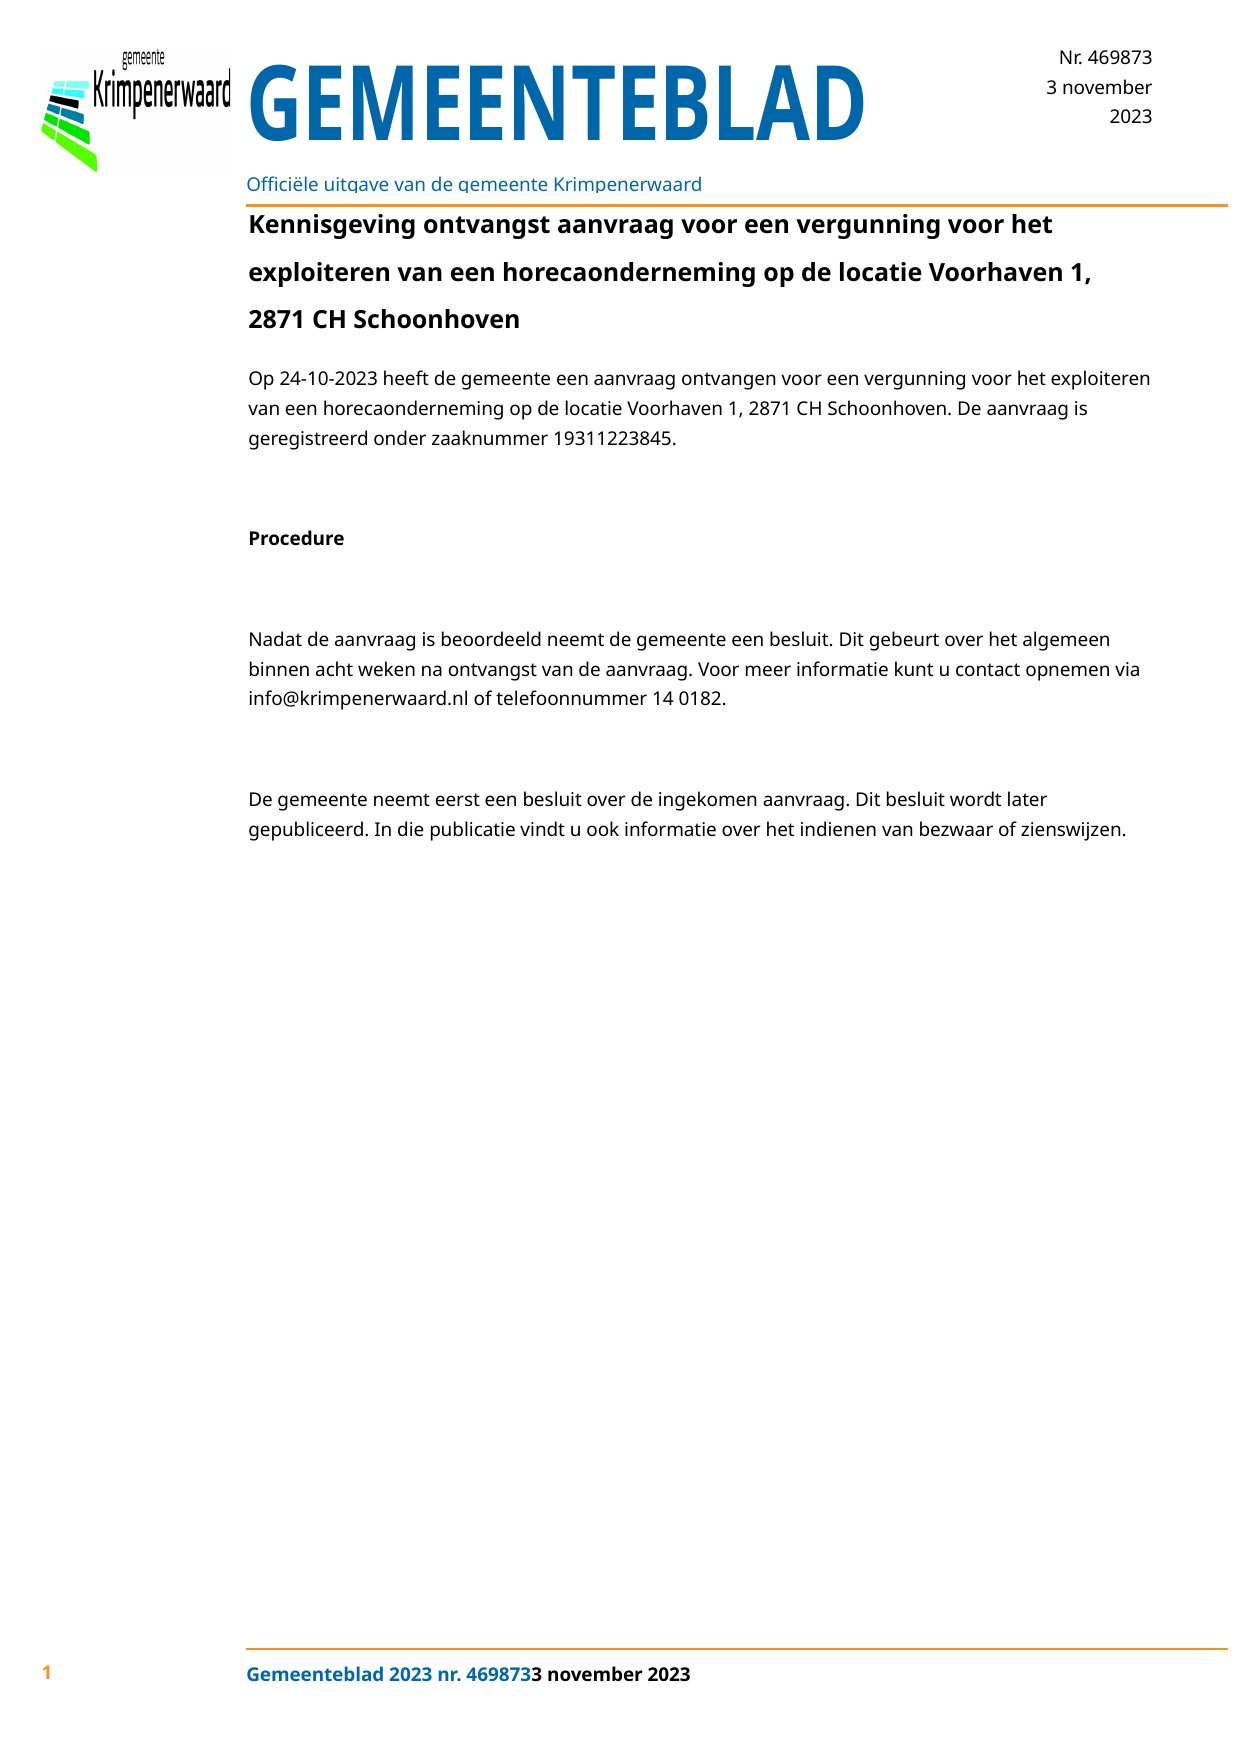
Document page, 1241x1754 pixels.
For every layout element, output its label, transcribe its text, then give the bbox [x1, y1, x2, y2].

text Procedure [248, 526, 1152, 551]
text Nadat de aanvraag is beoordeeld neemt de gemeente een besluit. Dit gebeurt over het algemeen binnen acht weken na ontvangst van de aanvraag. Voor meer informatie kunt u contact opnemen via info@krimpenerwaard.nl of telefoonnummer 14 0182. [248, 626, 1152, 711]
text Kennisgeving ontvangst aanvraag voor een vergunning voor het exploiteren van een horecaonderneming op de locatie Voorhaven 1, 2871 CH Schoonhoven [248, 207, 1152, 336]
text De gemeente neemt eerst een besluit over de ingekomen aanvraag. Dit besluit wordt later gepubliceerd. In die publicatie vindt u ook informatie over het indienen van bezwaar of zienswijzen. [248, 786, 1152, 842]
picture [41, 47, 231, 172]
text Op 24-10-2023 heeft de gemeente een aanvraag ontvangen voor een vergunning voor het exploiteren van een horecaonderneming op de locatie Voorhaven 1, 2871 CH Schoonhoven. De aanvraag is geregistreerd onder zaaknummer 19311223845. [248, 366, 1152, 450]
